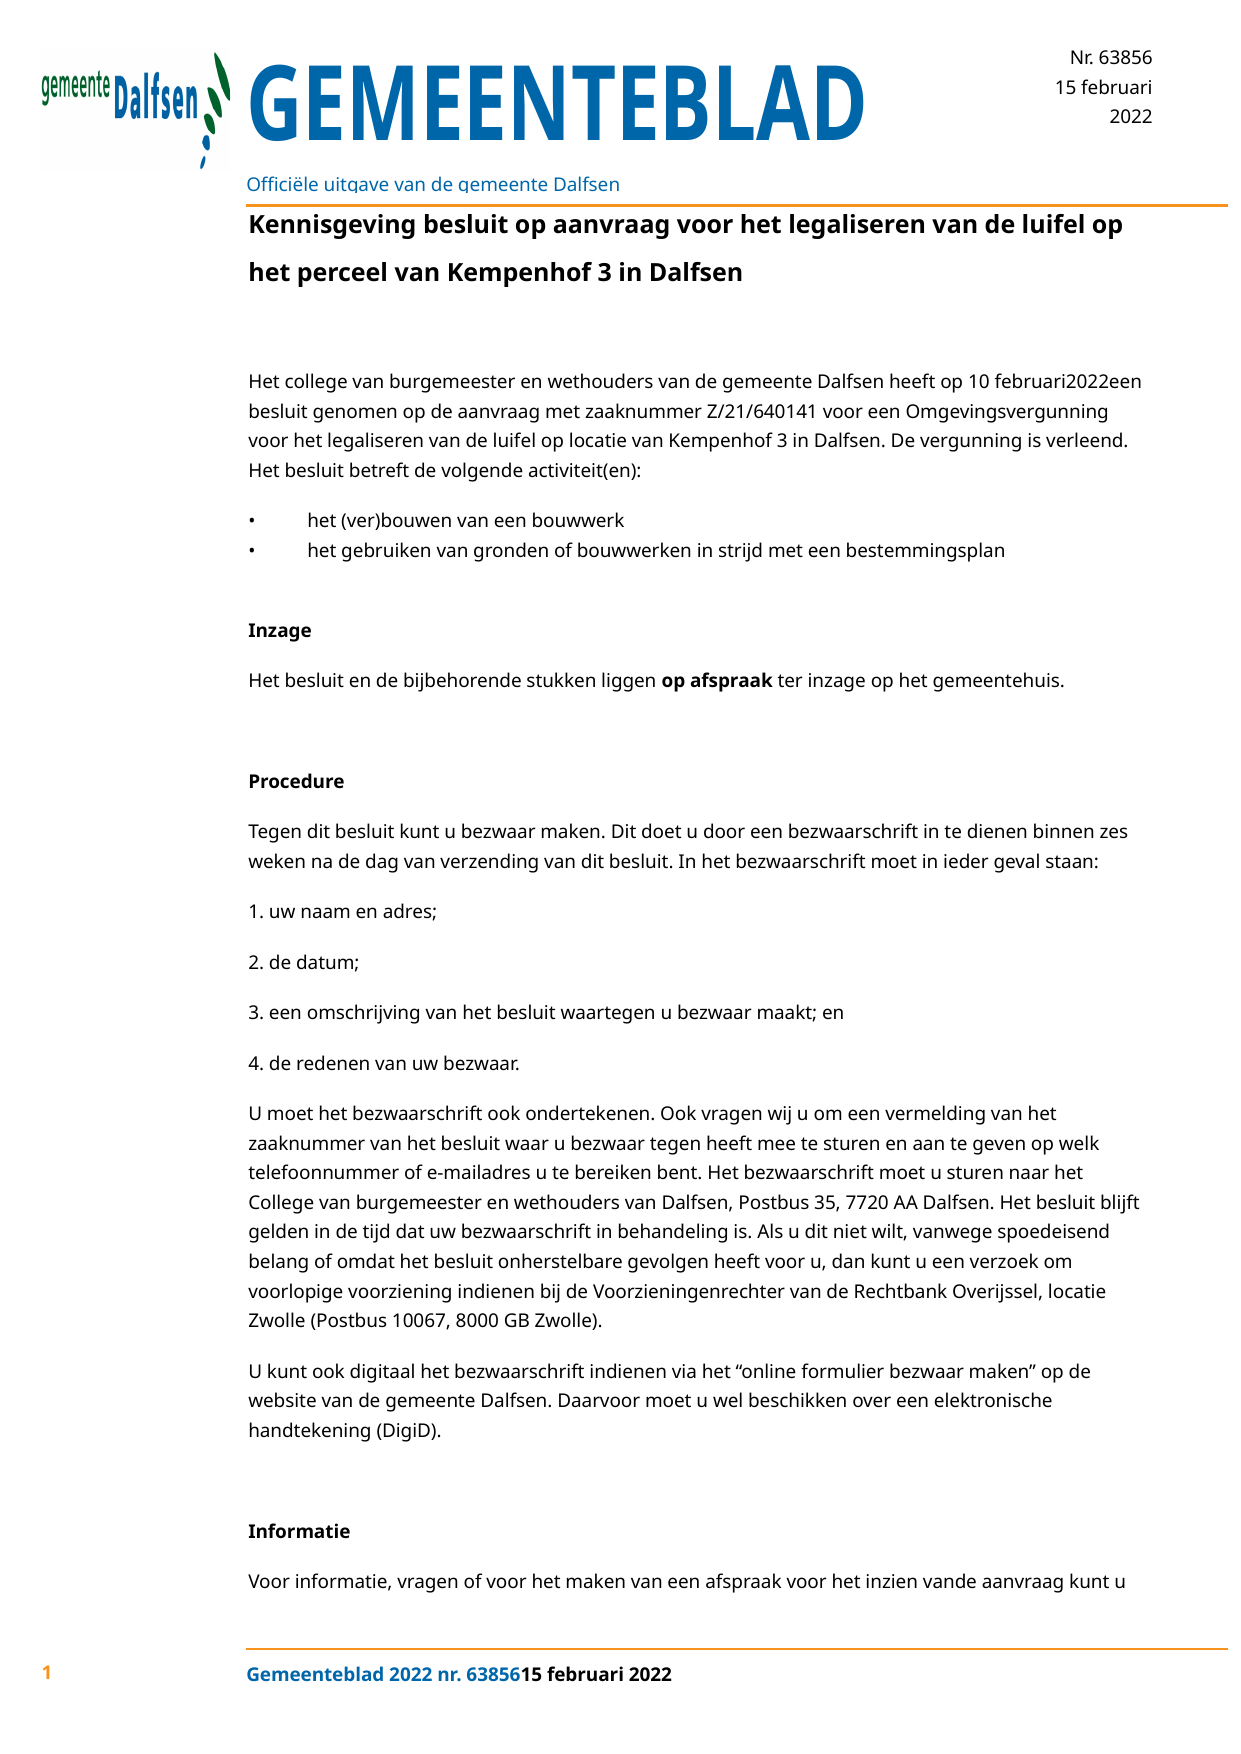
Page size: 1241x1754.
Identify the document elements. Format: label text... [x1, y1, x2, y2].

text Procedure [248, 768, 1152, 794]
text Tegen dit besluit kunt u bezwaar maken. Dit doet u door een bezwaarschrift in te dienen binnen zes weken na de dag van verzending van dit besluit. In het bezwaarschrift moet in ieder geval staan: [248, 819, 1152, 874]
text Informatie [248, 1518, 1152, 1544]
text 4. de redenen van uw bezwaar. [248, 1050, 1152, 1076]
text U moet het bezwaarschrift ook ondertekenen. Ook vragen wij u om een vermelding van het zaaknummer van het besluit waar u bezwaar tegen heeft mee te sturen en aan te geven op welk telefoonnummer of e-mailadres u te bereiken bent. Het bezwaarschrift moet u sturen naar het College van burgemeester en wethouders van Dalfsen, Postbus 35, 7720 AA Dalfsen. Het besluit blijft gelden in de tijd dat uw bezwaarschrift in behandeling is. Als u dit niet wilt, vanwege spoedeisend belang of omdat het besluit onherstelbare gevolgen heeft voor u, dan kunt u een verzoek om voorlopige voorziening indienen bij de Voorzieningenrechter van de Rechtbank Overijssel, locatie Zwolle (Postbus 10067, 8000 GB Zwolle). [248, 1100, 1152, 1333]
text 2. de datum; [248, 949, 1152, 975]
text Het college van burgemeester en wethouders van de gemeente Dalfsen heeft op 10 februari2022een besluit genomen op de aanvraag met zaaknummer Z/21/640141 voor een Omgevingsvergunning voor het legaliseren van de luifel op locatie van Kempenhof 3 in Dalfsen. De vergunning is verleend. Het besluit betreft de volgende activiteit(en): [248, 368, 1152, 483]
text Kennisgeving besluit op aanvraag voor het legaliseren van de luifel op het perceel van Kempenhof 3 in Dalfsen [248, 207, 1152, 288]
picture [41, 47, 231, 172]
text Inzage [248, 617, 1152, 643]
list het (ver)bouwen van een bouwwerk [248, 507, 1152, 533]
text U kunt ook digitaal het bezwaarschrift indienen via het “online formulier bezwaar maken” op de website van de gemeente Dalfsen. Daarvoor moet u wel beschikken over een elektronische handtekening (DigiD). [248, 1358, 1152, 1443]
text Voor informatie, vragen of voor het maken van een afspraak voor het inzien vande aanvraag kunt u [248, 1568, 1152, 1594]
text 1. uw naam en adres; [248, 899, 1152, 924]
text Het besluit en de bijbehorende stukken liggen op afspraak ter inzage op het gemeentehuis. [248, 667, 1152, 693]
list het gebruiken van gronden of bouwwerken in strijd met een bestemmingsplan [248, 537, 1152, 563]
text 3. een omschrijving van het besluit waartegen u bezwaar maakt; en [248, 999, 1152, 1025]
